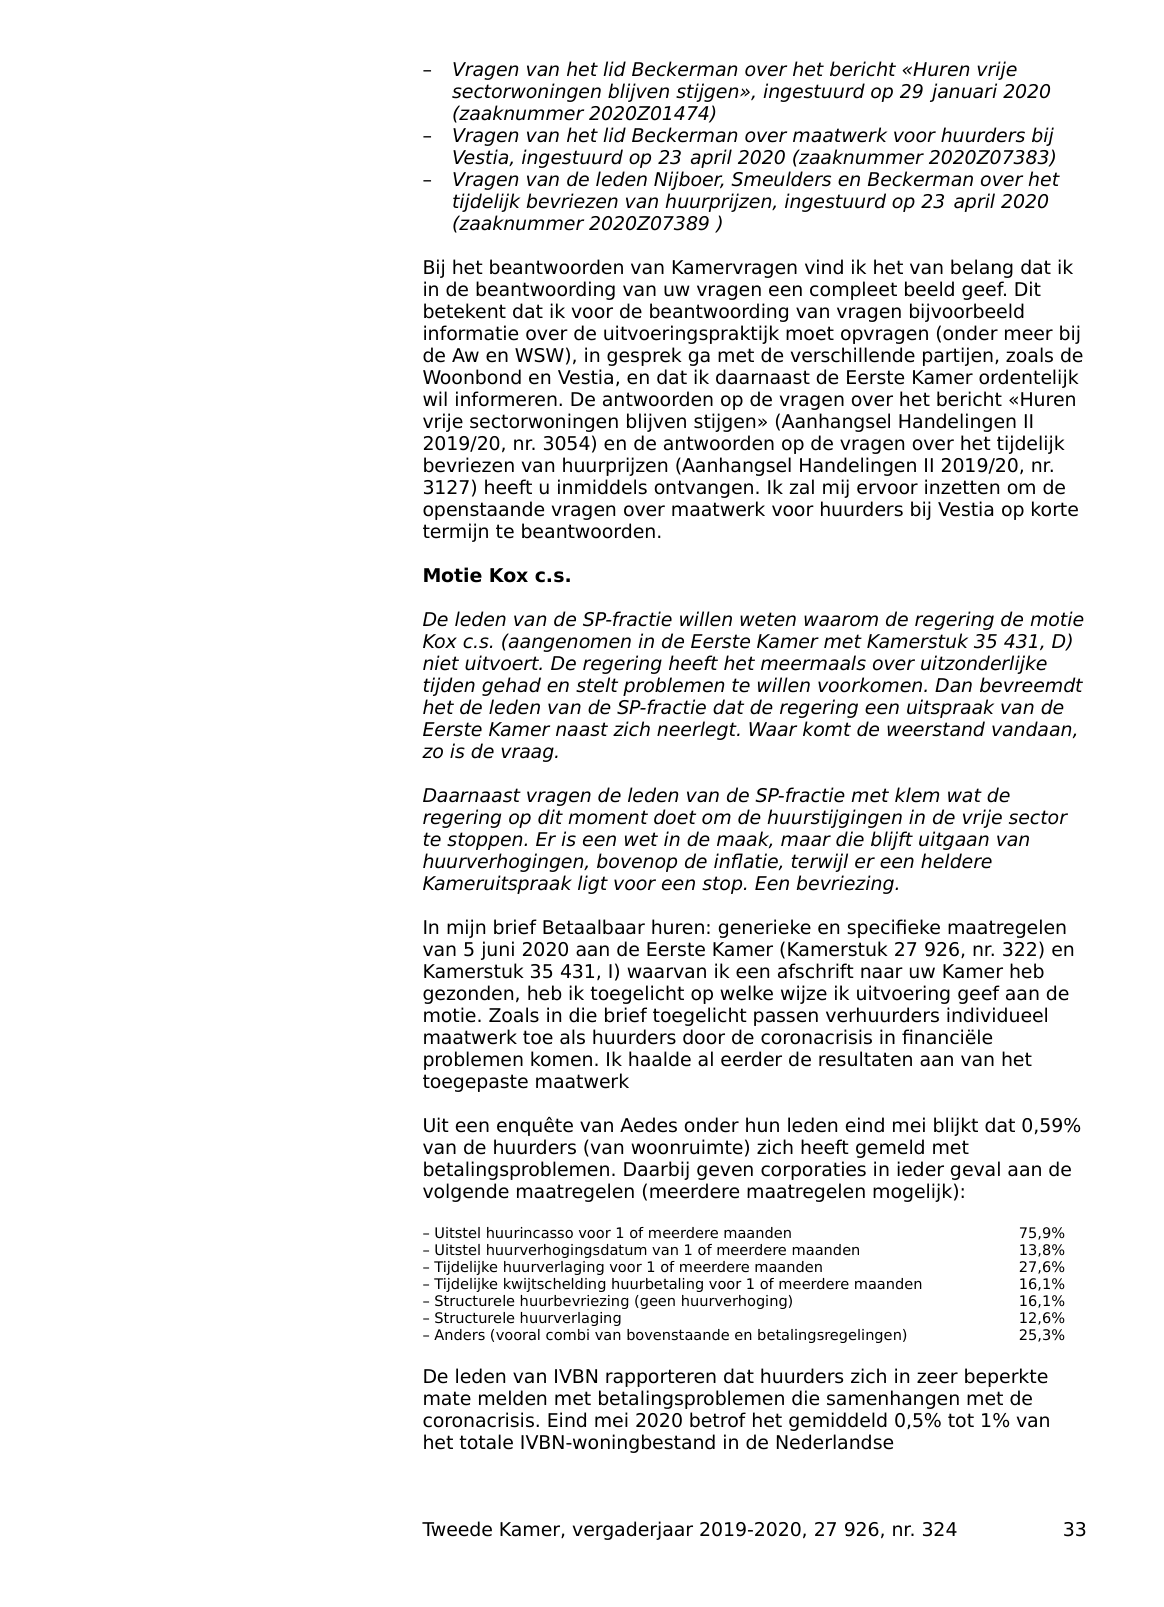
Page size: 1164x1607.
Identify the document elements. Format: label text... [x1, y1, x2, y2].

text Bij het beantwoorden van Kamervragen vind ik het van belang dat ik in de beantwoording van uw vragen een compleet beeld geef. Dit betekent dat ik voor de beantwoording van vragen bijvoorbeeld informatie over de uitvoeringspraktijk moet opvragen (onder meer bij de Aw en WSW), in gesprek ga met de verschillende partijen, zoals de Woonbond en Vestia, en dat ik daarnaast de Eerste Kamer ordentelijk wil informeren. De antwoorden op de vragen over het bericht «Huren vrije sectorwoningen blijven stijgen» (Aanhangsel Handelingen II 2019/20, nr. 3054) en de antwoorden op de vragen over het tijdelijk bevriezen van huurprijzen (Aanhangsel Handelingen II 2019/20, nr. 3127) heeft u inmiddels ontvangen. Ik zal mij ervoor inzetten om de openstaande vragen over maatwerk voor huurders bij Vestia op korte termijn te beantwoorden. [422, 257, 1087, 543]
table_cell 27,6% [1013, 1259, 1087, 1276]
table_cell – Anders (vooral combi van bovenstaande en betalingsregelingen) [422, 1327, 1013, 1344]
table_cell 25,3% [1013, 1327, 1087, 1344]
table_cell – Tijdelijke kwijtschelding huurbetaling voor 1 of meerdere maanden [422, 1276, 1013, 1293]
table_cell – Uitstel huurverhogingsdatum van 1 of meerdere maanden [422, 1242, 1013, 1259]
table_cell 12,6% [1013, 1310, 1087, 1327]
text – Vragen van het lid Beckerman over het bericht «Huren vrije sectorwoningen blijven stijgen», ingestuurd op 29 januari 2020 (zaaknummer 2020Z01474) [422, 59, 1087, 125]
table_cell 16,1% [1013, 1276, 1087, 1293]
table_cell – Structurele huurverlaging [422, 1310, 1013, 1327]
text De leden van de SP-fractie willen weten waarom de regering de motie Kox c.s. (aangenomen in de Eerste Kamer met Kamerstuk 35 431, D) niet uitvoert. De regering heeft het meermaals over uitzonderlijke tijden gehad en stelt problemen te willen voorkomen. Dan bevreemdt het de leden van de SP-fractie dat de regering een uitspraak van de Eerste Kamer naast zich neerlegt. Waar komt de weerstand vandaan, zo is de vraag. [422, 609, 1087, 763]
text In mijn brief Betaalbaar huren: generieke en specifieke maatregelen van 5 juni 2020 aan de Eerste Kamer (Kamerstuk 27 926, nr. 322) en Kamerstuk 35 431, I) waarvan ik een afschrift naar uw Kamer heb gezonden, heb ik toegelicht op welke wijze ik uitvoering geef aan de motie. Zoals in die brief toegelicht passen verhuurders individueel maatwerk toe als huurders door de coronacrisis in financiële problemen komen. Ik haalde al eerder de resultaten aan van het toegepaste maatwerk [422, 917, 1087, 1093]
text Uit een enquête van Aedes onder hun leden eind mei blijkt dat 0,59% van de huurders (van woonruimte) zich heeft gemeld met betalingsproblemen. Daarbij geven corporaties in ieder geval aan de volgende maatregelen (meerdere maatregelen mogelijk): [422, 1115, 1087, 1203]
table_header 75,9% [1013, 1225, 1087, 1242]
table_cell 16,1% [1013, 1293, 1087, 1310]
table_cell – Tijdelijke huurverlaging voor 1 of meerdere maanden [422, 1259, 1013, 1276]
text – Vragen van het lid Beckerman over maatwerk voor huurders bij Vestia, ingestuurd op 23 april 2020 (zaaknummer 2020Z07383) [422, 125, 1087, 169]
table_header – Uitstel huurincasso voor 1 of meerdere maanden [422, 1225, 1013, 1242]
subtitle Motie Kox c.s. [422, 565, 1087, 587]
table_cell – Structurele huurbevriezing (geen huurverhoging) [422, 1293, 1013, 1310]
table_cell 13,8% [1013, 1242, 1087, 1259]
text De leden van IVBN rapporteren dat huurders zich in zeer beperkte mate melden met betalingsproblemen die samenhangen met de coronacrisis. Eind mei 2020 betrof het gemiddeld 0,5% tot 1% van het totale IVBN-woningbestand in de Nederlandse [422, 1366, 1087, 1454]
text – Vragen van de leden Nijboer, Smeulders en Beckerman over het tijdelijk bevriezen van huurprijzen, ingestuurd op 23 april 2020 (zaaknummer 2020Z07389 ) [422, 169, 1087, 235]
text Daarnaast vragen de leden van de SP-fractie met klem wat de regering op dit moment doet om de huurstijgingen in de vrije sector te stoppen. Er is een wet in de maak, maar die blijft uitgaan van huurverhogingen, bovenop de inflatie, terwijl er een heldere Kameruitspraak ligt voor een stop. Een bevriezing. [422, 785, 1087, 895]
